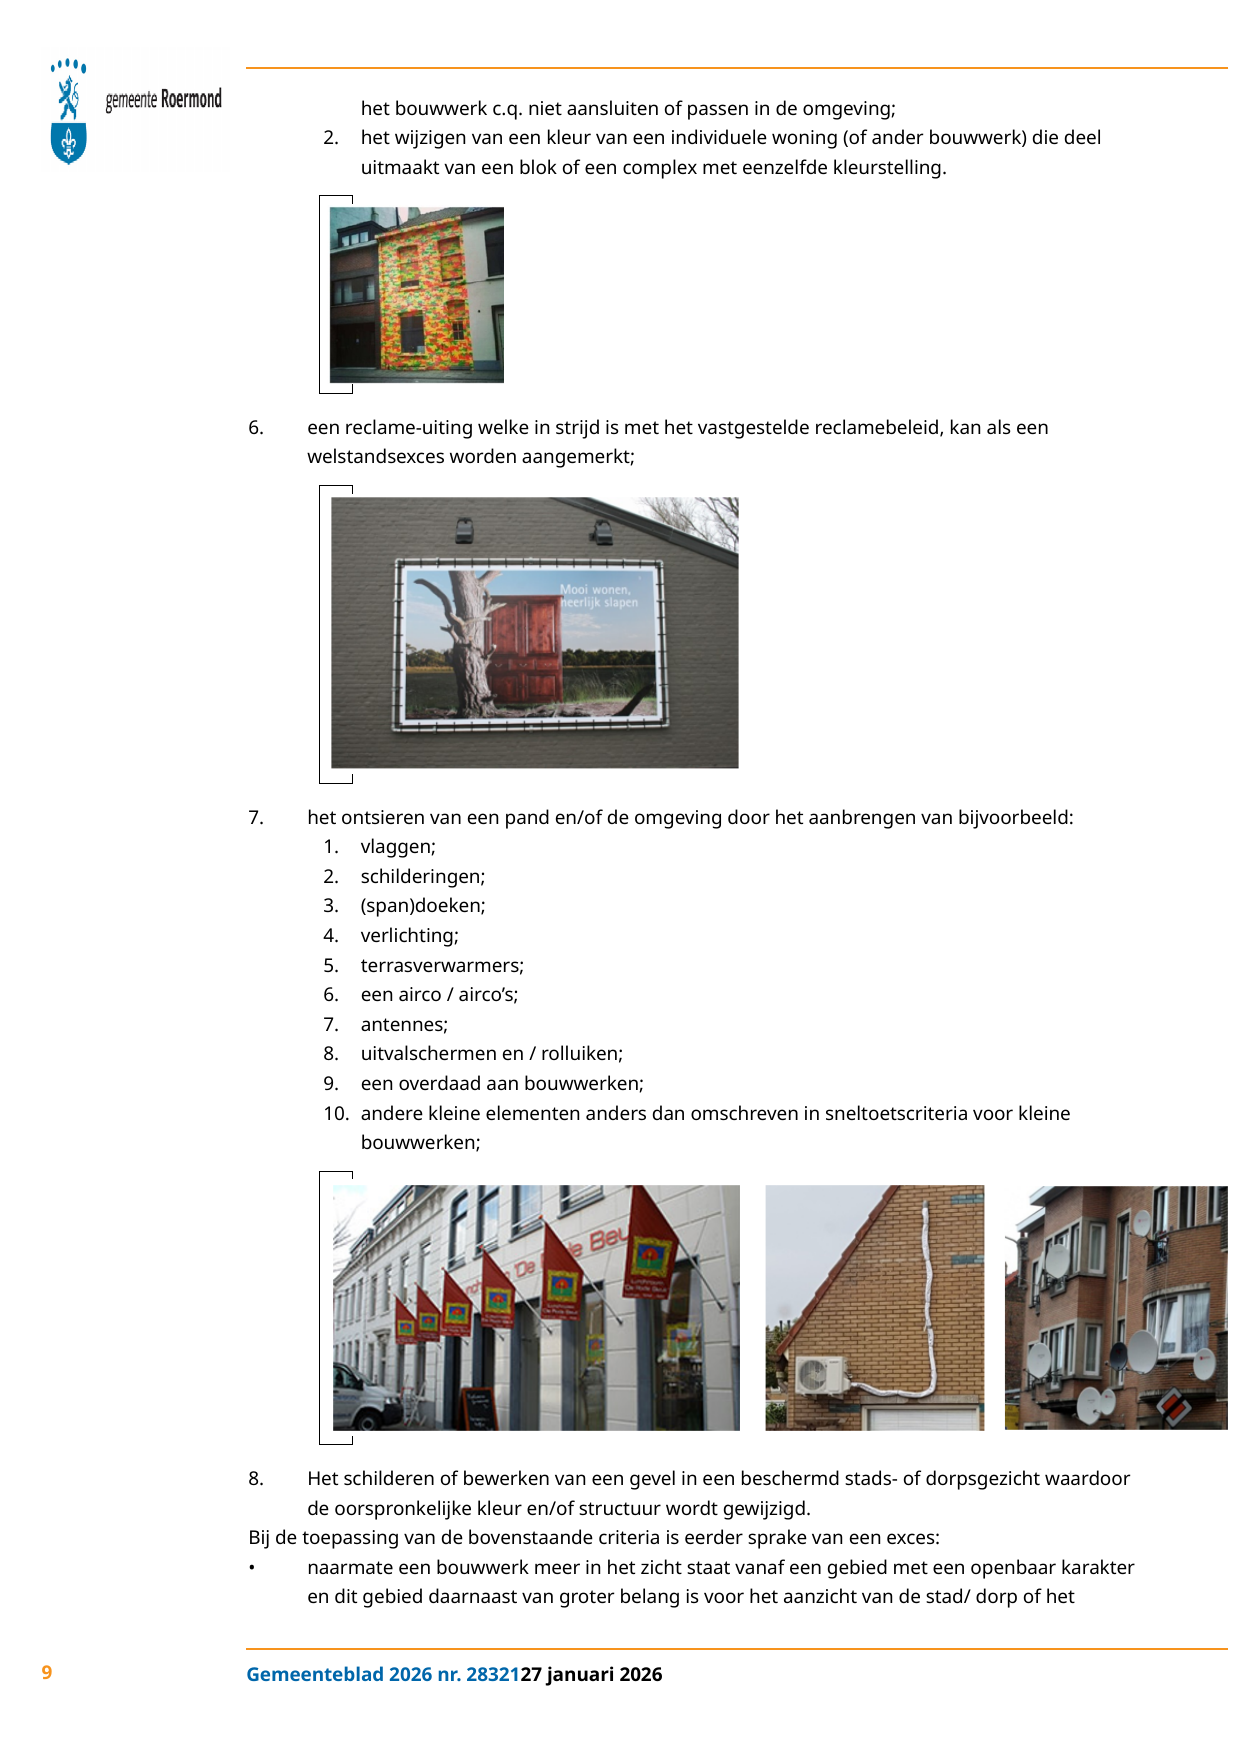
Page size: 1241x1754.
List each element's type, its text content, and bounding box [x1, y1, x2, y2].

picture [327, 1179, 1232, 1436]
list het wijzigen van een kleur van een individuele woning (of ander bouwwerk) die deel uitmaakt van een blok of een complex met eenzelfde kleurstelling. [323, 124, 1152, 180]
list naarmate een bouwwerk meer in het zicht staat vanaf een gebied met een openbaar karakter en dit gebied daarnaast van groter belang is voor het aanzicht van de stad/ dorp of het [248, 1554, 1152, 1609]
list (span)doeken; [323, 893, 1152, 918]
picture [41, 47, 231, 172]
list vlaggen; [323, 833, 1152, 859]
list een reclame-uiting welke in strijd is met het vastgestelde reclamebeleid, kan als een welstandsexces worden aangemerkt; [248, 414, 1152, 469]
list andere kleine elementen anders dan omschreven in sneltoetscriteria voor kleine bouwwerken; [323, 1100, 1152, 1155]
list terrasverwarmers; [323, 952, 1152, 977]
list schilderingen; [323, 863, 1152, 889]
list het ontsieren van een pand en/of de omgeving door het aanbrengen van bijvoorbeeld: [248, 804, 1152, 829]
picture [327, 494, 742, 774]
list Het schilderen of bewerken van een gevel in een beschermd stads- of dorpsgezicht waardoor de oorspronkelijke kleur en/of structuur wordt gewijzigd. [248, 1465, 1152, 1521]
picture [327, 204, 506, 384]
list een airco / airco’s; [323, 981, 1152, 1007]
text Bij de toepassing van de bovenstaande criteria is eerder sprake van een exces: [248, 1524, 1152, 1550]
list een overdaad aan bouwwerken; [323, 1070, 1152, 1096]
list verlichting; [323, 922, 1152, 948]
list uitvalschermen en / rolluiken; [323, 1041, 1152, 1066]
list antennes; [323, 1011, 1152, 1037]
list het bouwwerk c.q. niet aansluiten of passen in de omgeving; [323, 95, 1152, 121]
